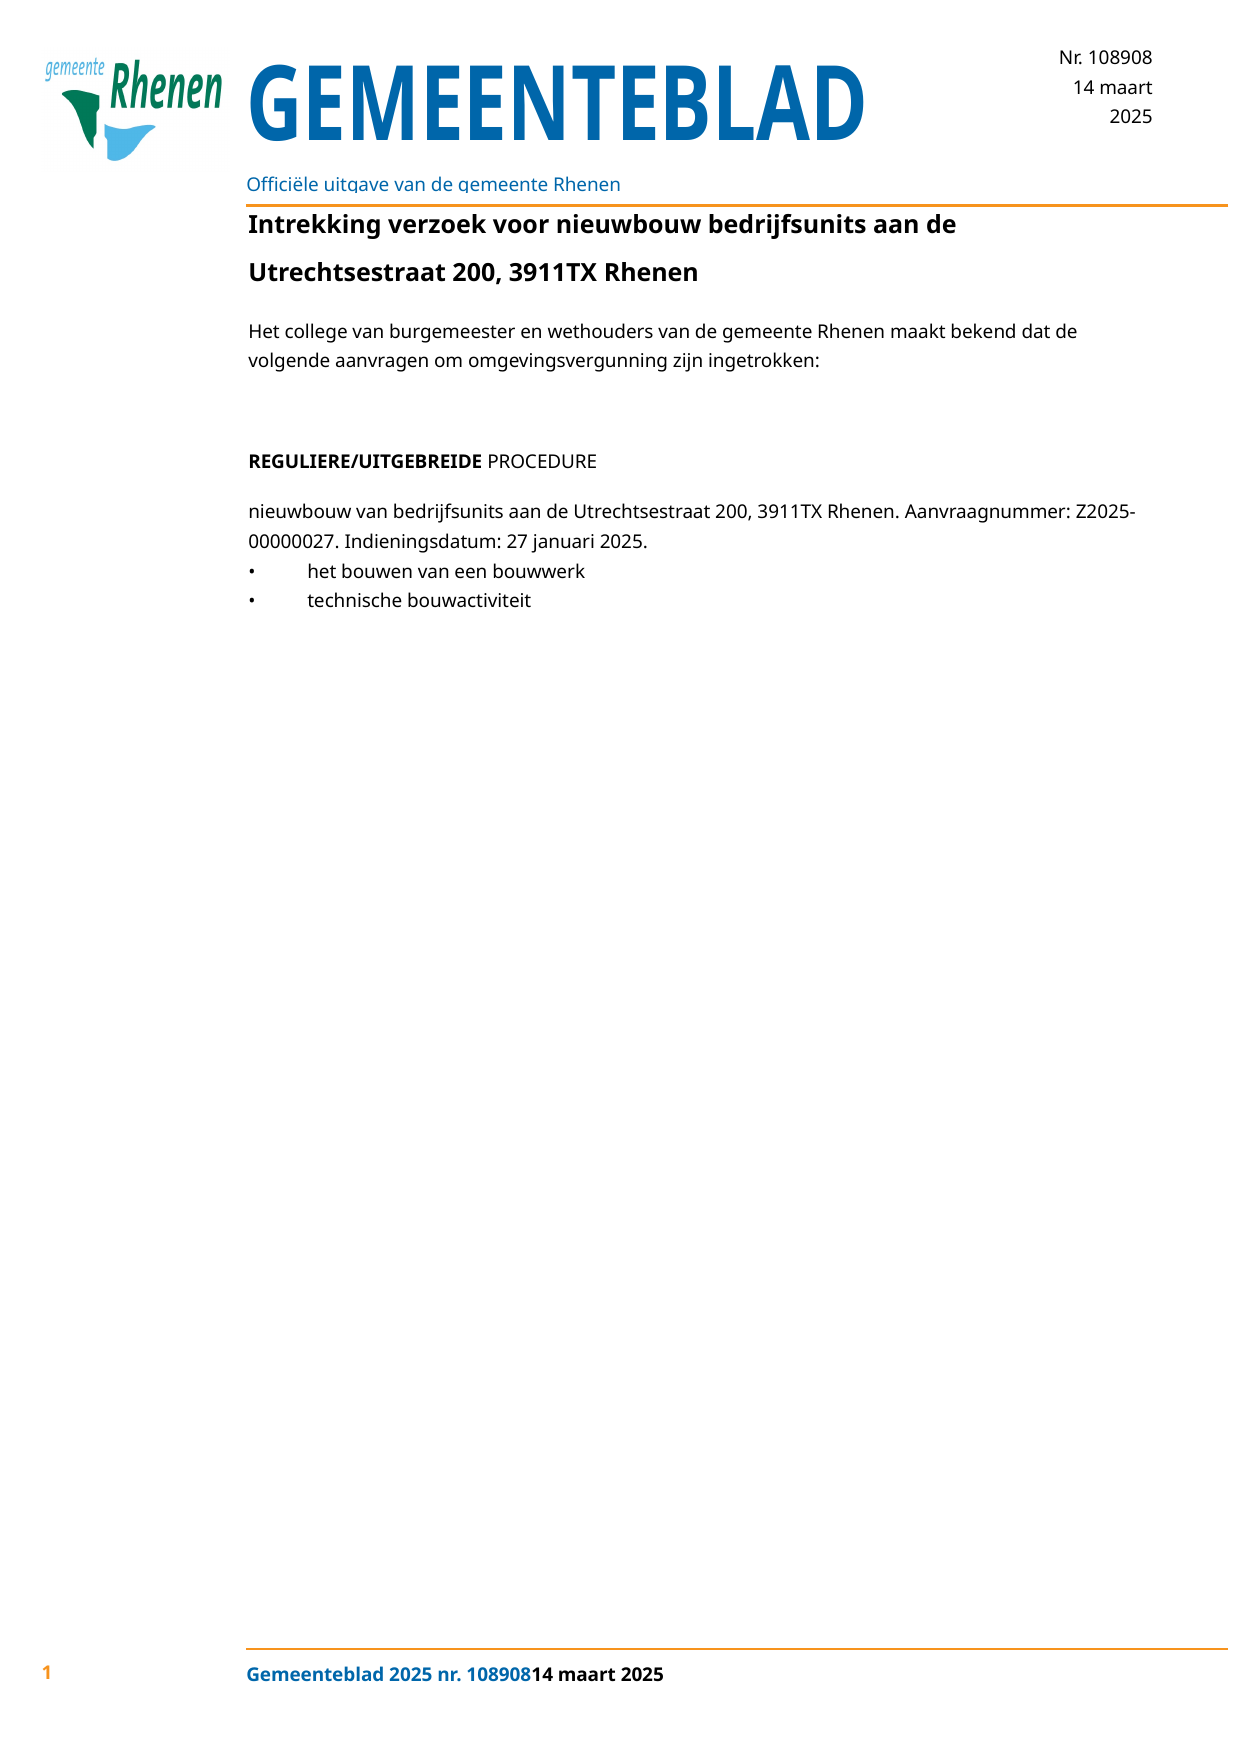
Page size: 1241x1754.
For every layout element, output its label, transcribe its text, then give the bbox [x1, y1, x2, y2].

text REGULIERE/UITGEBREIDE PROCEDURE [248, 448, 1152, 474]
list technische bouwactiviteit [248, 587, 1152, 613]
picture [41, 47, 231, 172]
text Intrekking verzoek voor nieuwbouw bedrijfsunits aan de Utrechtsestraat 200, 3911TX Rhenen [248, 207, 1152, 288]
list het bouwen van een bouwwerk [248, 558, 1152, 584]
text Het college van burgemeester en wethouders van de gemeente Rhenen maakt bekend dat de volgende aanvragen om omgevingsvergunning zijn ingetrokken: [248, 318, 1152, 373]
text nieuwbouw van bedrijfsunits aan de Utrechtsestraat 200, 3911TX Rhenen. Aanvraagnummer: Z2025-00000027. Indieningsdatum: 27 januari 2025. [248, 499, 1152, 554]
